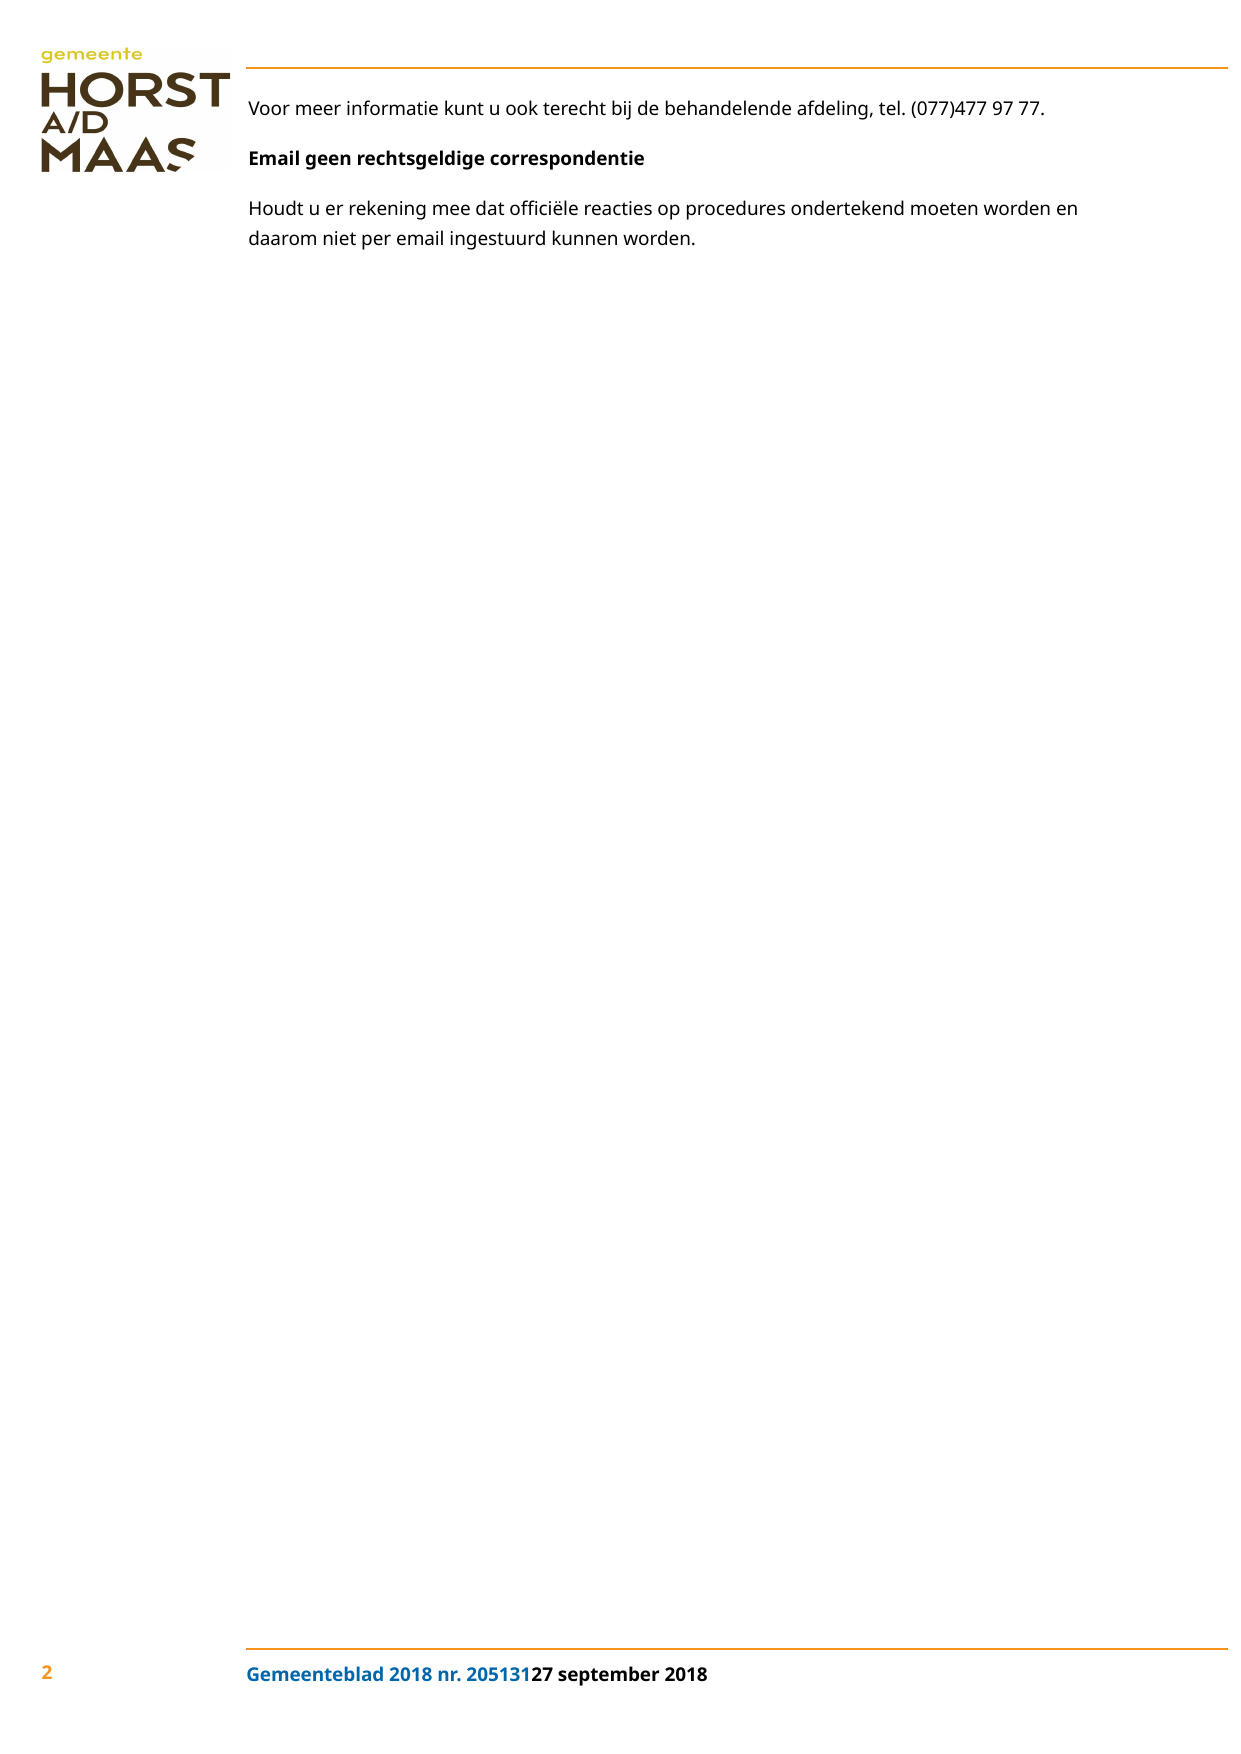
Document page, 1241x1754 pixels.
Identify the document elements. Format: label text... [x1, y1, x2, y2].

text Houdt u er rekening mee dat officiële reacties op procedures ondertekend moeten worden en daarom niet per email ingestuurd kunnen worden. [248, 196, 1152, 251]
picture [41, 47, 231, 172]
text Email geen rechtsgeldige correspondentie [248, 145, 1152, 171]
text Voor meer informatie kunt u ook terecht bij de behandelende afdeling, tel. (077)477 97 77. [248, 95, 1152, 121]
